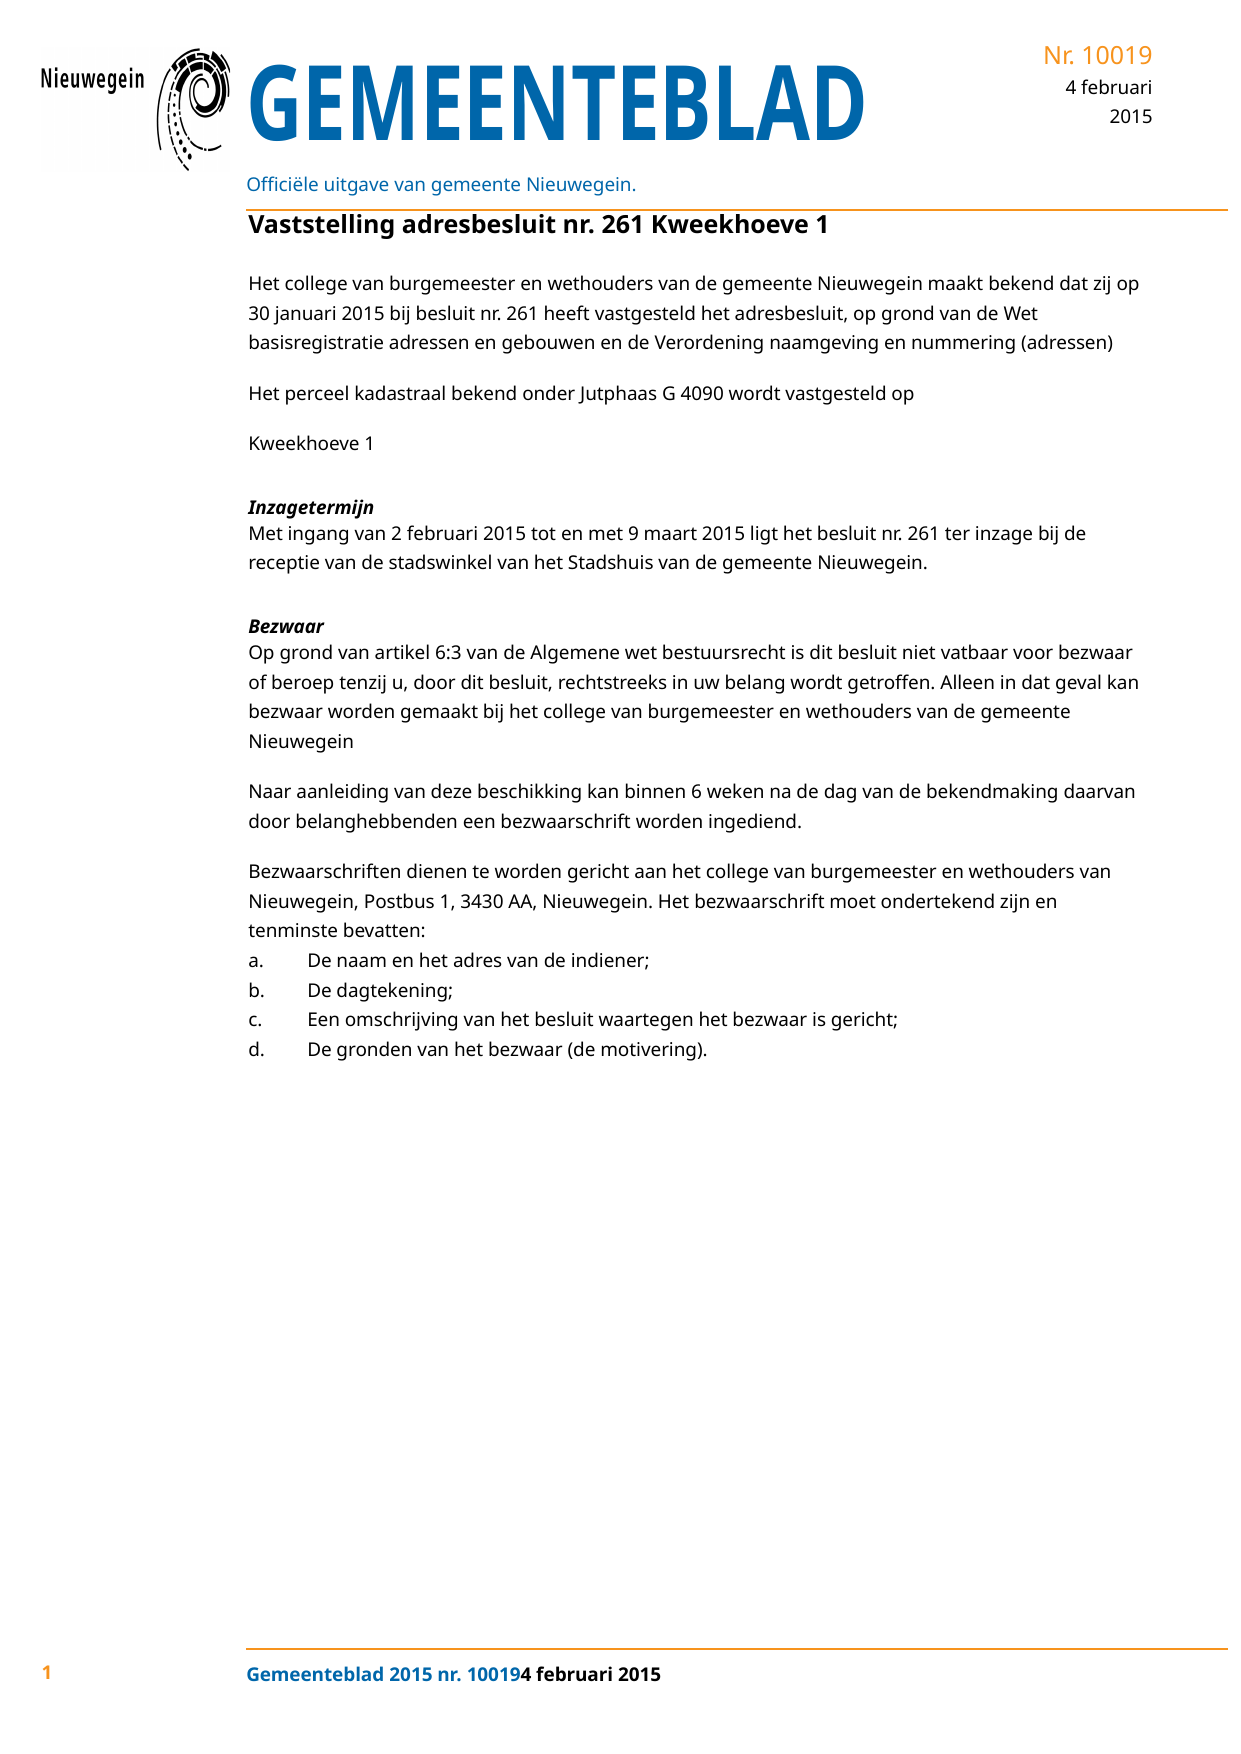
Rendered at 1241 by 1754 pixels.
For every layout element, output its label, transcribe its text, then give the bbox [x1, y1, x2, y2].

text Bezwaarschriften dienen te worden gericht aan het college van burgemeester en wethouders van Nieuwegein, Postbus 1, 3430 AA, Nieuwegein. Het bezwaarschrift moet ondertekend zijn en tenminste bevatten: [248, 858, 1152, 943]
text Het college van burgemeester en wethouders van de gemeente Nieuwegein maakt bekend dat zij op 30 januari 2015 bij besluit nr. 261 heeft vastgesteld het adresbesluit, op grond van de Wet basisregistratie adressen en gebouwen en de Verordening naamgeving en nummering (adressen) [248, 270, 1152, 355]
text Inzagetermijn [248, 494, 1152, 520]
text Naar aanleiding van deze beschikking kan binnen 6 weken na de dag van de bekendmaking daarvan door belanghebbenden een bezwaarschrift worden ingediend. [248, 778, 1152, 834]
list De dagtekening; [248, 977, 1152, 1002]
list De naam en het adres van de indiener; [248, 947, 1152, 973]
text Vaststelling adresbesluit nr. 261 Kweekhoeve 1 [248, 211, 1152, 241]
list De gronden van het bezwaar (de motivering). [248, 1036, 1152, 1062]
picture [41, 47, 231, 172]
text Bezwaar [248, 613, 1152, 639]
text Het perceel kadastraal bekend onder Jutphaas G 4090 wordt vastgesteld op [248, 380, 1152, 406]
text Met ingang van 2 februari 2015 tot en met 9 maart 2015 ligt het besluit nr. 261 ter inzage bij de receptie van de stadswinkel van het Stadshuis van de gemeente Nieuwegein. [248, 520, 1152, 575]
text Op grond van artikel 6:3 van de Algemene wet bestuursrecht is dit besluit niet vatbaar voor bezwaar of beroep tenzij u, door dit besluit, rechtstreeks in uw belang wordt getroffen. Alleen in dat geval kan bezwaar worden gemaakt bij het college van burgemeester en wethouders van de gemeente Nieuwegein [248, 639, 1152, 754]
text Kweekhoeve 1 [248, 430, 1152, 456]
list Een omschrijving van het besluit waartegen het bezwaar is gericht; [248, 1006, 1152, 1032]
